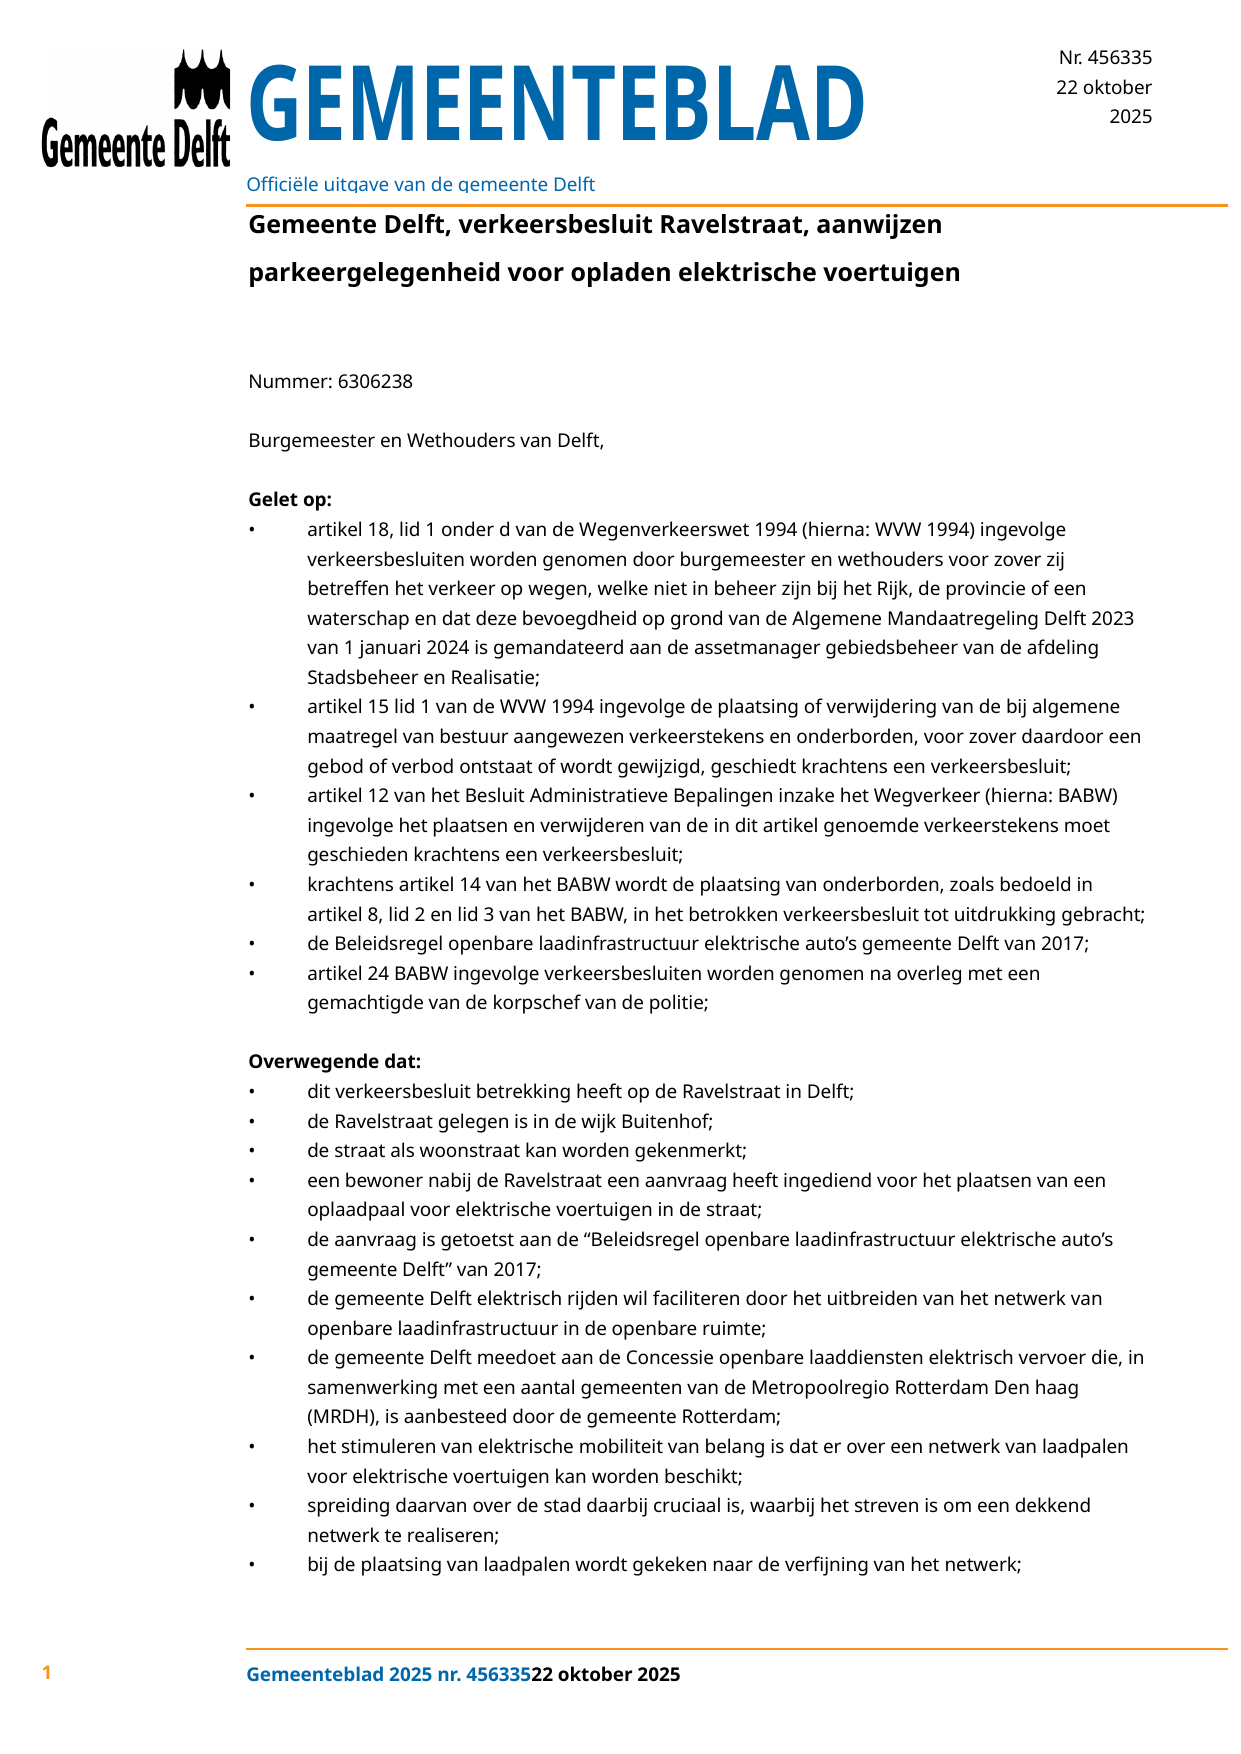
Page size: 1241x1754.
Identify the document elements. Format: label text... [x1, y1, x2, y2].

list artikel 15 lid 1 van de WVW 1994 ingevolge de plaatsing of verwijdering van de bij algemene maatregel van bestuur aangewezen verkeerstekens en onderborden, voor zover daardoor een gebod of verbod ontstaat of wordt gewijzigd, geschiedt krachtens een verkeersbesluit; [248, 694, 1152, 778]
list artikel 18, lid 1 onder d van de Wegenverkeerswet 1994 (hierna: WVW 1994) ingevolge verkeersbesluiten worden genomen door burgemeester en wethouders voor zover zij betreffen het verkeer op wegen, welke niet in beheer zijn bij het Rijk, de provincie of een waterschap en dat deze bevoegdheid op grond van de Algemene Mandaatregeling Delft 2023 van 1 januari 2024 is gemandateerd aan de assetmanager gebiedsbeheer van de afdeling Stadsbeheer en Realisatie; [248, 516, 1152, 690]
list artikel 12 van het Besluit Administratieve Bepalingen inzake het Wegverkeer (hierna: BABW) ingevolge het plaatsen en verwijderen van de in dit artikel genoemde verkeerstekens moet geschieden krachtens een verkeersbesluit; [248, 782, 1152, 867]
list een bewoner nabij de Ravelstraat een aanvraag heeft ingediend voor het plaatsen van een oplaadpaal voor elektrische voertuigen in de straat; [248, 1167, 1152, 1222]
list de aanvraag is getoetst aan de “Beleidsregel openbare laadinfrastructuur elektrische auto’s gemeente Delft” van 2017; [248, 1226, 1152, 1281]
list de gemeente Delft elektrisch rijden wil faciliteren door het uitbreiden van het netwerk van openbare laadinfrastructuur in de openbare ruimte; [248, 1285, 1152, 1341]
text Burgemeester en Wethouders van Delft, [248, 427, 1152, 453]
text Gemeente Delft, verkeersbesluit Ravelstraat, aanwijzen parkeergelegenheid voor opladen elektrische voertuigen [248, 207, 1152, 288]
list de Ravelstraat gelegen is in de wijk Buitenhof; [248, 1108, 1152, 1133]
list het stimuleren van elektrische mobiliteit van belang is dat er over een netwerk van laadpalen voor elektrische voertuigen kan worden beschikt; [248, 1433, 1152, 1488]
list dit verkeersbesluit betrekking heeft op de Ravelstraat in Delft; [248, 1078, 1152, 1104]
list krachtens artikel 14 van het BABW wordt de plaatsing van onderborden, zoals bedoeld in artikel 8, lid 2 en lid 3 van het BABW, in het betrokken verkeersbesluit tot uitdrukking gebracht; [248, 871, 1152, 926]
text Overwegende dat: [248, 1049, 1152, 1074]
picture [41, 47, 231, 172]
list artikel 24 BABW ingevolge verkeersbesluiten worden genomen na overleg met een gemachtigde van de korpschef van de politie; [248, 960, 1152, 1015]
list de Beleidsregel openbare laadinfrastructuur elektrische auto’s gemeente Delft van 2017; [248, 930, 1152, 956]
text Nummer: 6306238 [248, 368, 1152, 394]
list bij de plaatsing van laadpalen wordt gekeken naar de verfijning van het netwerk; [248, 1552, 1152, 1577]
list de gemeente Delft meedoet aan de Concessie openbare laaddiensten elektrisch vervoer die, in samenwerking met een aantal gemeenten van de Metropoolregio Rotterdam Den haag (MRDH), is aanbesteed door de gemeente Rotterdam; [248, 1344, 1152, 1429]
list de straat als woonstraat kan worden gekenmerkt; [248, 1137, 1152, 1163]
text Gelet op: [248, 487, 1152, 512]
list spreiding daarvan over de stad daarbij cruciaal is, waarbij het streven is om een dekkend netwerk te realiseren; [248, 1492, 1152, 1548]
